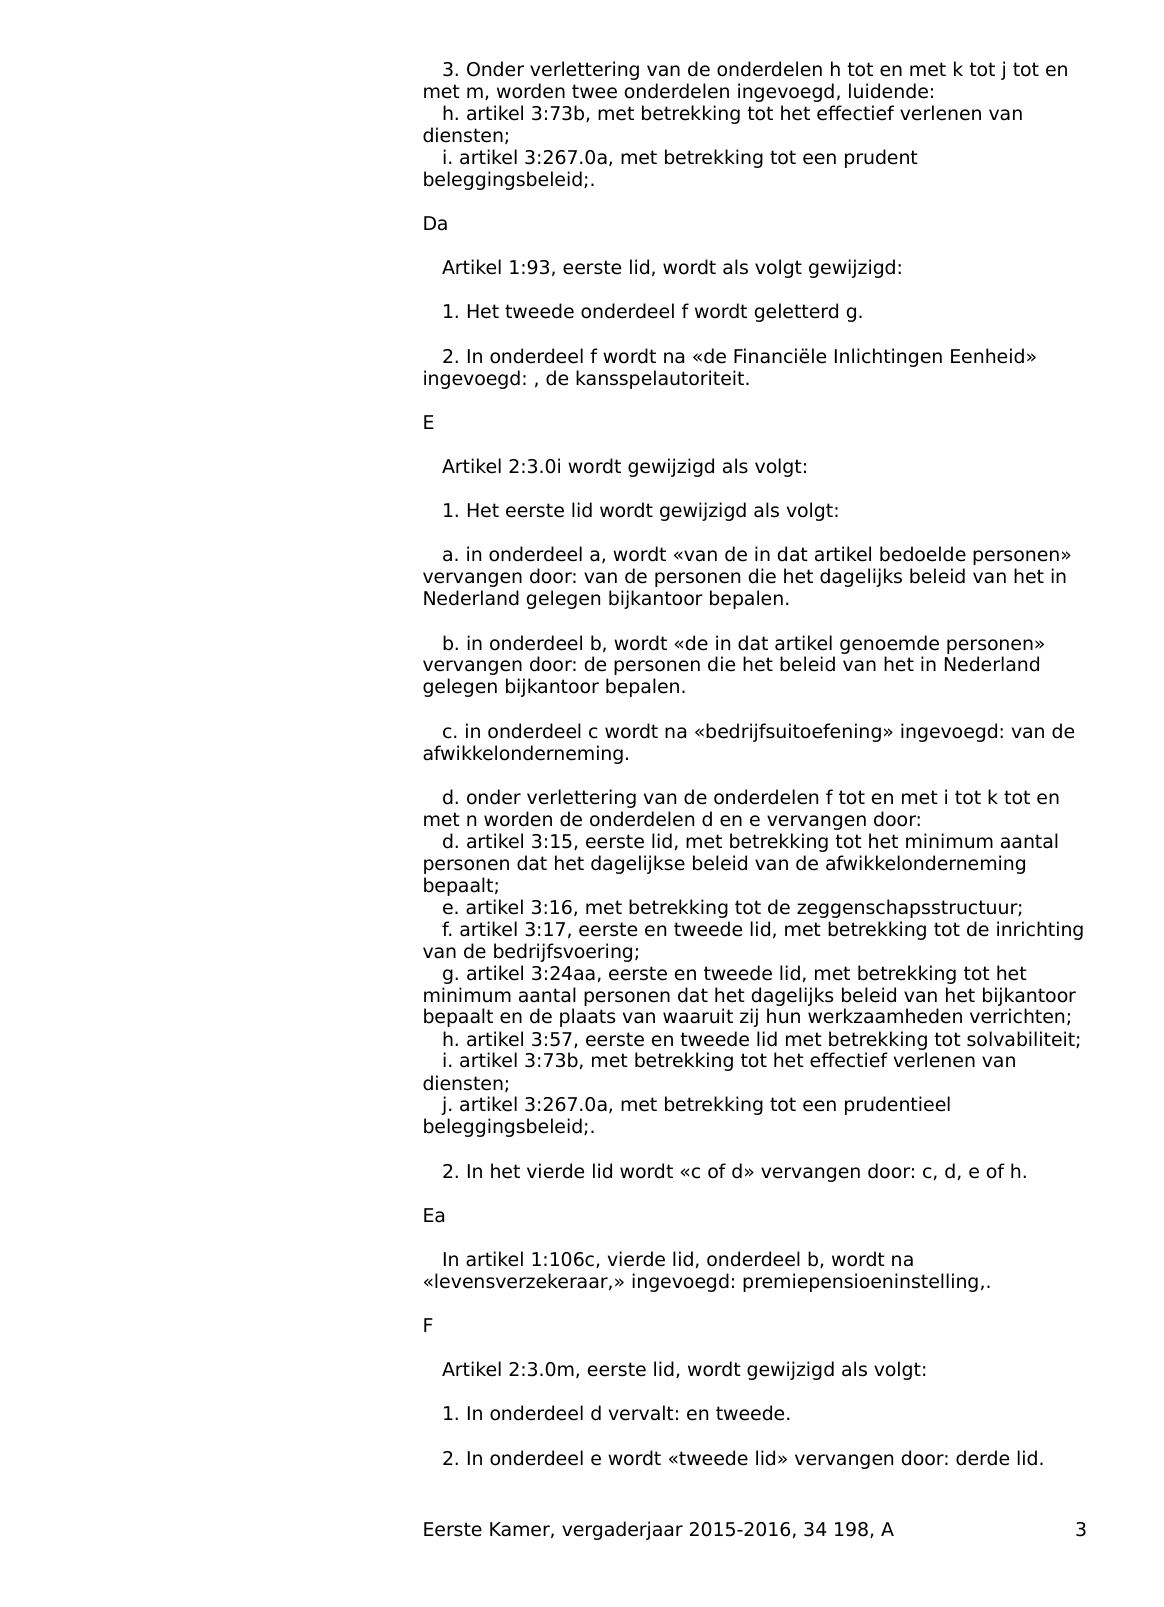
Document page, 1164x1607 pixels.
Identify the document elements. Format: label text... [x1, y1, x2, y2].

text Ea [422, 1205, 1087, 1227]
text d. onder verlettering van de onderdelen f tot en met i tot k tot en met n worden de onderdelen d en e vervangen door: [422, 787, 1087, 831]
text Artikel 2:3.0i wordt gewijzigd als volgt: [422, 456, 1087, 478]
text d. artikel 3:15, eerste lid, met betrekking tot het minimum aantal personen dat het dagelijkse beleid van de afwikkelonderneming bepaalt; [422, 831, 1087, 897]
text a. in onderdeel a, wordt «van de in dat artikel bedoelde personen» vervangen door: van de personen die het dagelijks beleid van het in Nederland gelegen bijkantoor bepalen. [422, 544, 1087, 610]
text 2. In het vierde lid wordt «c of d» vervangen door: c, d, e of h. [422, 1161, 1087, 1182]
text 1. Het tweede onderdeel f wordt geletterd g. [422, 301, 1087, 323]
text f. artikel 3:17, eerste en tweede lid, met betrekking tot de inrichting van de bedrijfsvoering; [422, 918, 1087, 962]
text Artikel 1:93, eerste lid, wordt als volgt gewijzigd: [422, 257, 1087, 279]
text F [422, 1315, 1087, 1337]
text h. artikel 3:73b, met betrekking tot het effectief verlenen van diensten; [422, 103, 1087, 147]
text e. artikel 3:16, met betrekking tot de zeggenschapsstructuur; [422, 897, 1087, 918]
text b. in onderdeel b, wordt «de in dat artikel genoemde personen» vervangen door: de personen die het beleid van het in Nederland gelegen bijkantoor bepalen. [422, 632, 1087, 698]
text 1. Het eerste lid wordt gewijzigd als volgt: [422, 500, 1087, 522]
text g. artikel 3:24aa, eerste en tweede lid, met betrekking tot het minimum aantal personen dat het dagelijks beleid van het bijkantoor bepaalt en de plaats van waaruit zij hun werkzaamheden verrichten; [422, 962, 1087, 1028]
text i. artikel 3:267.0a, met betrekking tot een prudent beleggingsbeleid;. [422, 147, 1087, 191]
text 2. In onderdeel f wordt na «de Financiële Inlichtingen Eenheid» ingevoegd: , de kansspelautoriteit. [422, 346, 1087, 389]
text 2. In onderdeel e wordt «tweede lid» vervangen door: derde lid. [422, 1447, 1087, 1469]
text In artikel 1:106c, vierde lid, onderdeel b, wordt na «levensverzekeraar,» ingevoegd: premiepensioeninstelling,. [422, 1249, 1087, 1293]
text 3. Onder verlettering van de onderdelen h tot en met k tot j tot en met m, worden twee onderdelen ingevoegd, luidende: [422, 59, 1087, 103]
text c. in onderdeel c wordt na «bedrijfsuitoefening» ingevoegd: van de afwikkelonderneming. [422, 721, 1087, 764]
text j. artikel 3:267.0a, met betrekking tot een prudentieel beleggingsbeleid;. [422, 1094, 1087, 1138]
text i. artikel 3:73b, met betrekking tot het effectief verlenen van diensten; [422, 1050, 1087, 1094]
text 1. In onderdeel d vervalt: en tweede. [422, 1403, 1087, 1425]
text E [422, 412, 1087, 434]
text Artikel 2:3.0m, eerste lid, wordt gewijzigd als volgt: [422, 1359, 1087, 1381]
text Da [422, 213, 1087, 235]
text h. artikel 3:57, eerste en tweede lid met betrekking tot solvabiliteit; [422, 1028, 1087, 1050]
